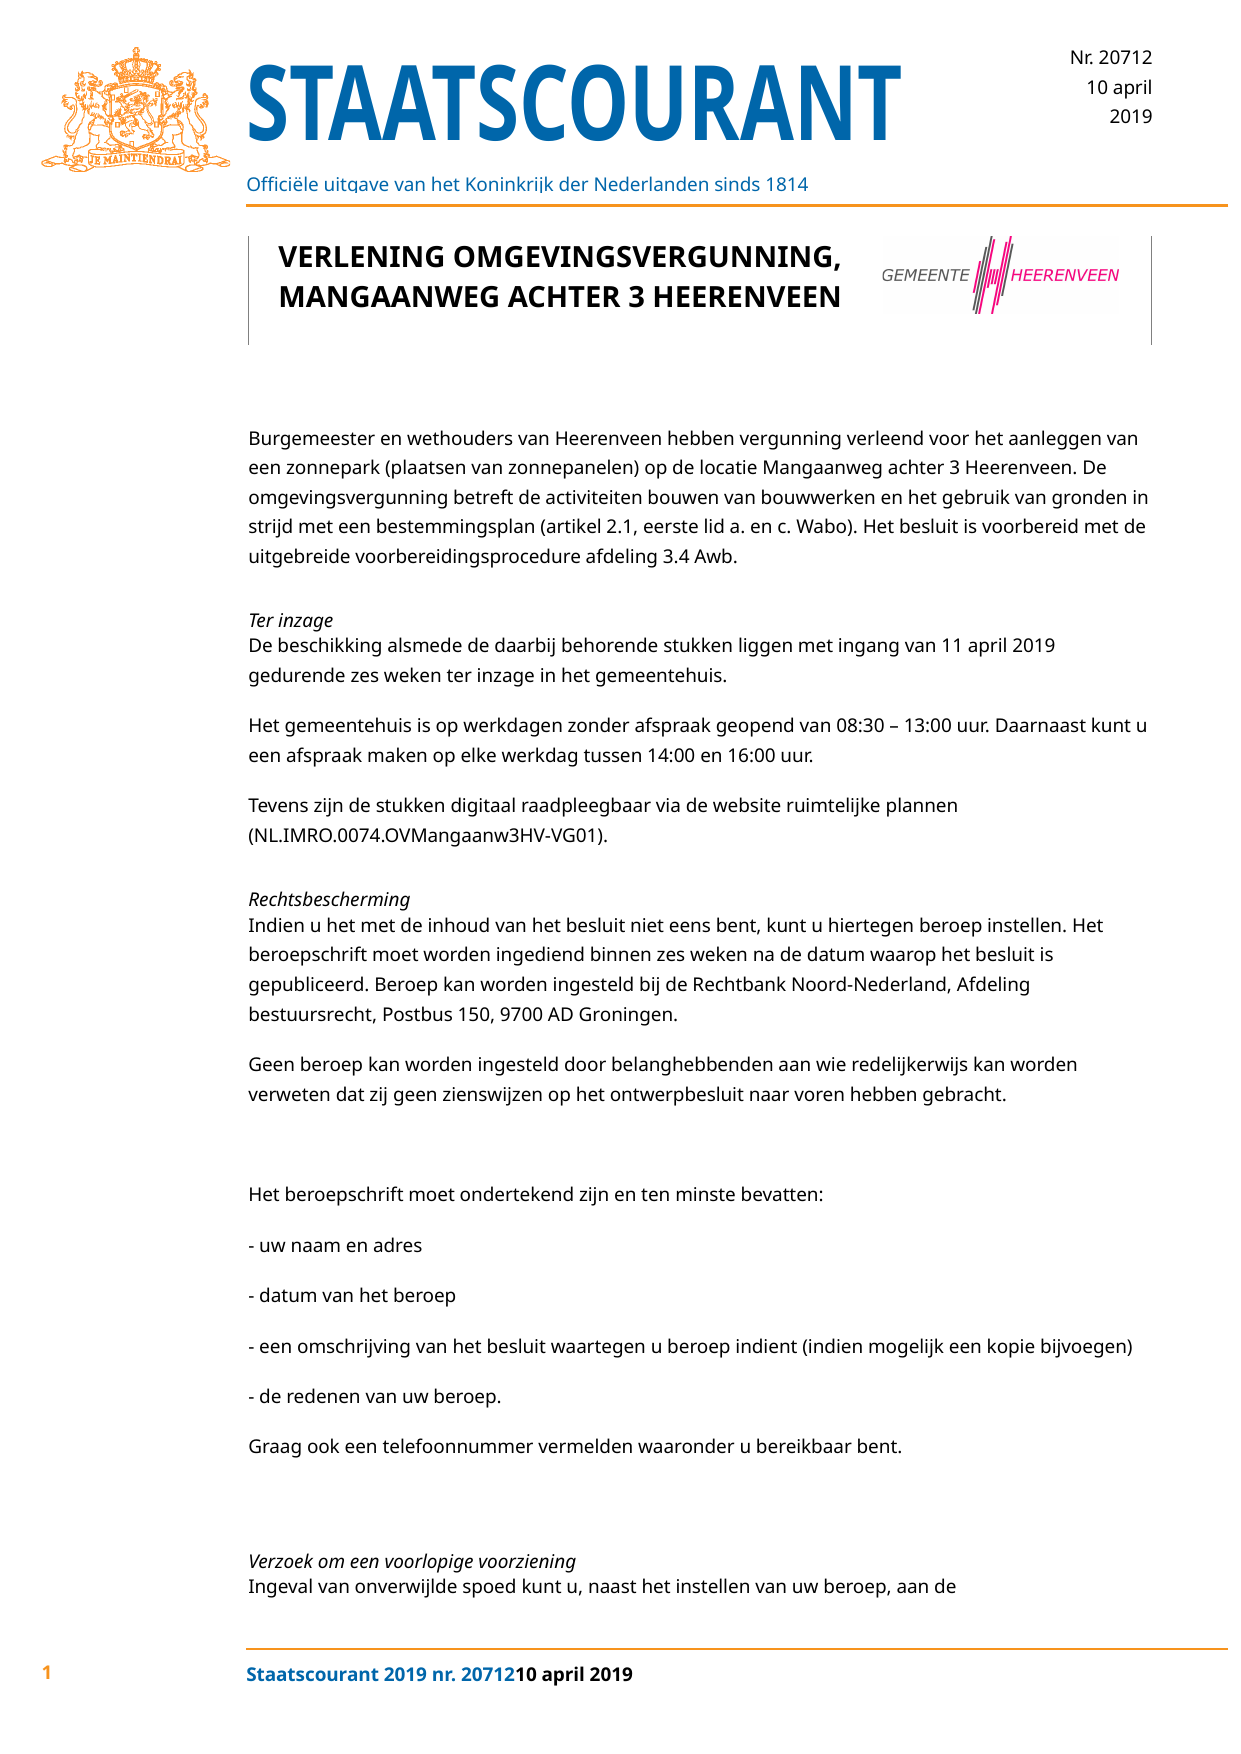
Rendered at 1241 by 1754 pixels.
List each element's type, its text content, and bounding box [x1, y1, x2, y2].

text Tevens zijn de stukken digitaal raadpleegbaar via de website ruimtelijke plannen (NL.IMRO.0074.OVMangaanw3HV-VG01). [248, 793, 1152, 848]
text Het gemeentehuis is op werkdagen zonder afspraak geopend van 08:30 – 13:00 uur. Daarnaast kunt u een afspraak maken op elke werkdag tussen 14:00 en 16:00 uur. [248, 713, 1152, 768]
text - uw naam en adres [248, 1232, 1152, 1258]
text Ingeval van onverwijlde spoed kunt u, naast het instellen van uw beroep, aan de [248, 1574, 1152, 1599]
text Geen beroep kan worden ingesteld door belanghebbenden aan wie redelijkerwijs kan worden verweten dat zij geen zienswijzen op het ontwerpbesluit naar voren hebben gebracht. [248, 1051, 1152, 1106]
text Ter inzage [248, 607, 1152, 633]
table_header [850, 236, 1151, 345]
text Graag ook een telefoonnummer vermelden waaronder u bereikbaar bent. [248, 1434, 1152, 1459]
text Het beroepschrift moet ondertekend zijn en ten minste bevatten: [248, 1182, 1152, 1207]
text - een omschrijving van het besluit waartegen u beroep indient (indien mogelijk een kopie bijvoegen) [248, 1333, 1152, 1358]
table_header VERLENING OMGEVINGSVERGUNNING, MANGAANWEG ACHTER 3 HEERENVEEN [249, 236, 850, 345]
picture [41, 47, 231, 172]
text Rechtsbescherming [248, 886, 1152, 912]
text Burgemeester en wethouders van Heerenveen hebben vergunning verleend voor het aanleggen van een zonnepark (plaatsen van zonnepanelen) op de locatie Mangaanweg achter 3 Heerenveen. De omgevingsvergunning betreft de activiteiten bouwen van bouwwerken en het gebruik van gronden in strijd met een bestemmingsplan (artikel 2.1, eerste lid a. en c. Wabo). Het besluit is voorbereid met de uitgebreide voorbereidingsprocedure afdeling 3.4 Awb. [248, 425, 1152, 569]
text Verzoek om een voorlopige voorziening [248, 1548, 1152, 1574]
picture [882, 236, 1119, 314]
text - datum van het beroep [248, 1282, 1152, 1308]
text De beschikking alsmede de daarbij behorende stukken liggen met ingang van 11 april 2019 gedurende zes weken ter inzage in het gemeentehuis. [248, 633, 1152, 688]
text - de redenen van uw beroep. [248, 1383, 1152, 1409]
text Indien u het met de inhoud van het besluit niet eens bent, kunt u hiertegen beroep instellen. Het beroepschrift moet worden ingediend binnen zes weken na de datum waarop het besluit is gepubliceerd. Beroep kan worden ingesteld bij de Rechtbank Noord-Nederland, Afdeling bestuursrecht, Postbus 150, 9700 AD Groningen. [248, 912, 1152, 1026]
